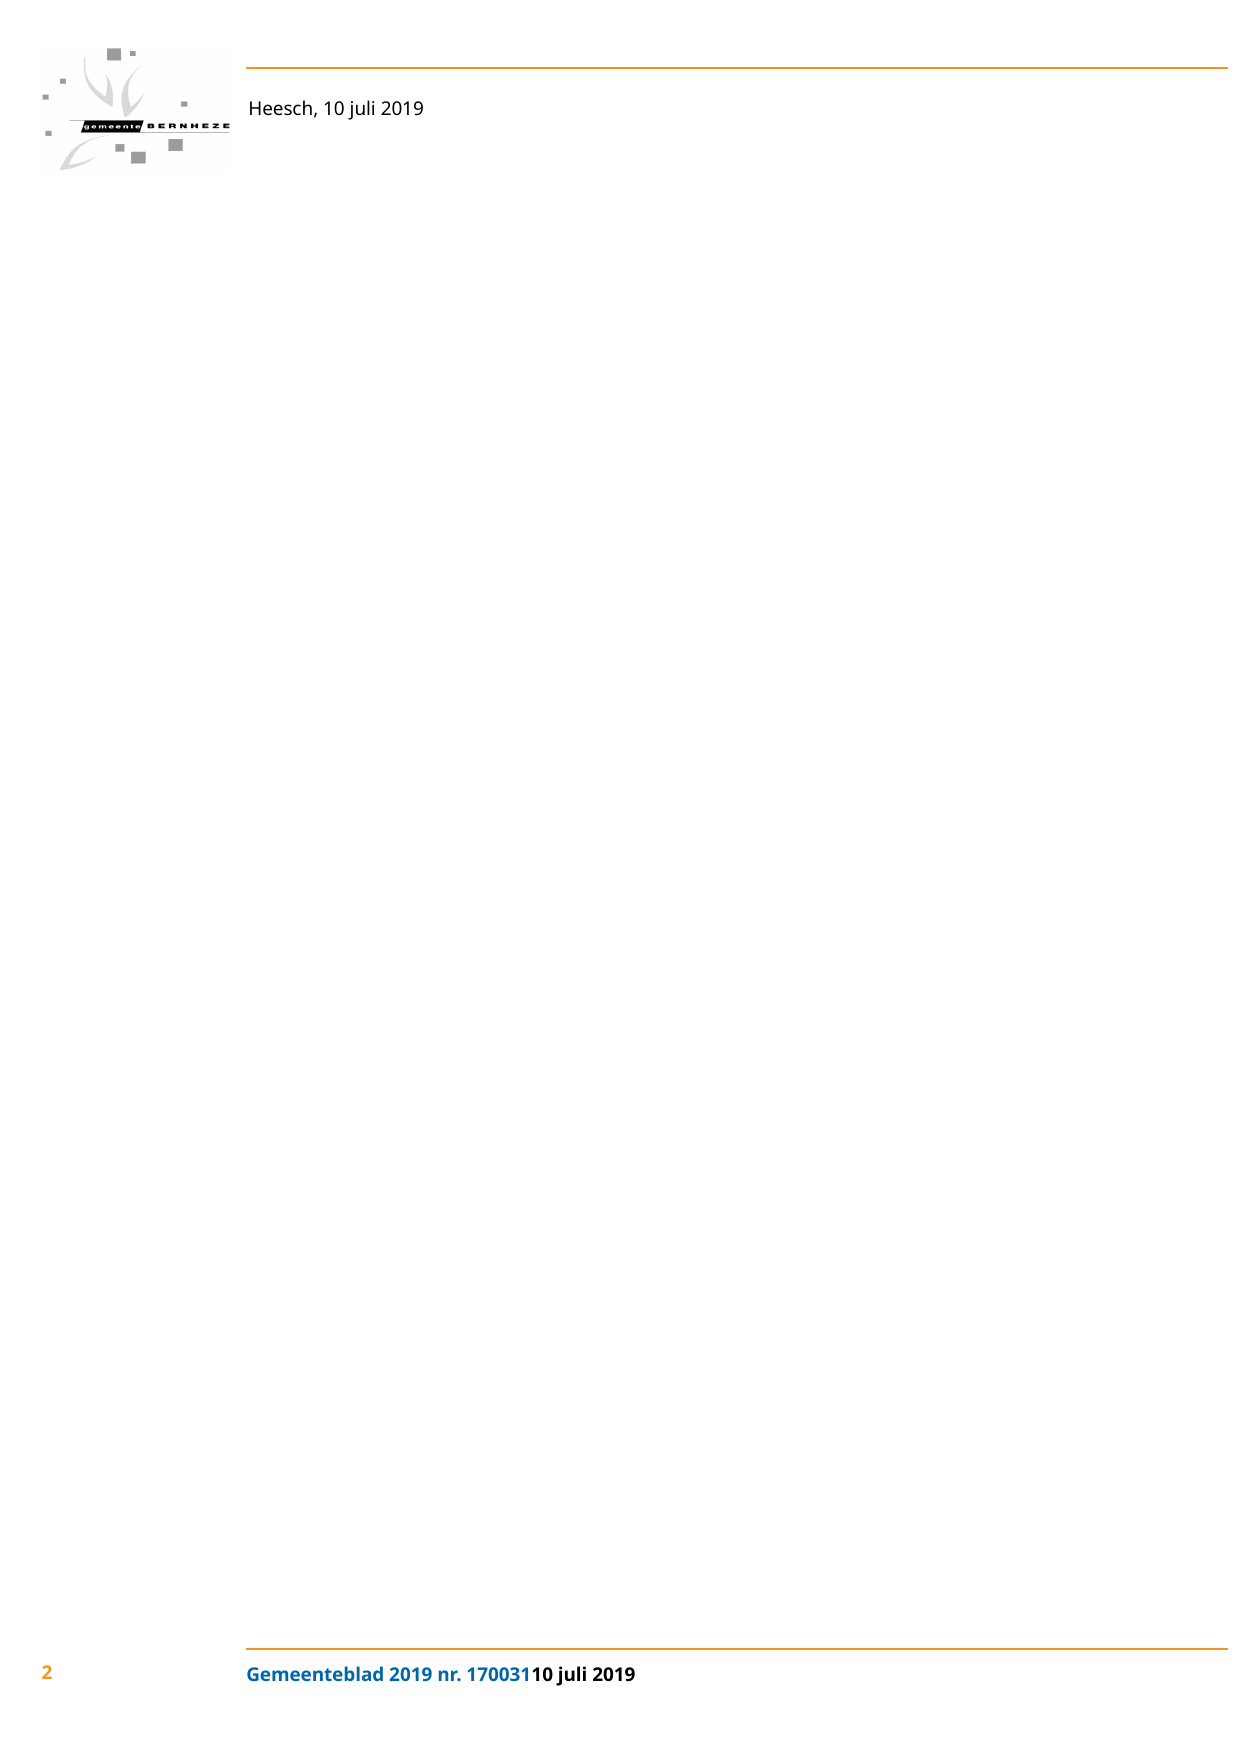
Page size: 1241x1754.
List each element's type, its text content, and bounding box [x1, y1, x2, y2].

text Heesch, 10 juli 2019 [248, 95, 1152, 121]
picture [41, 47, 231, 172]
